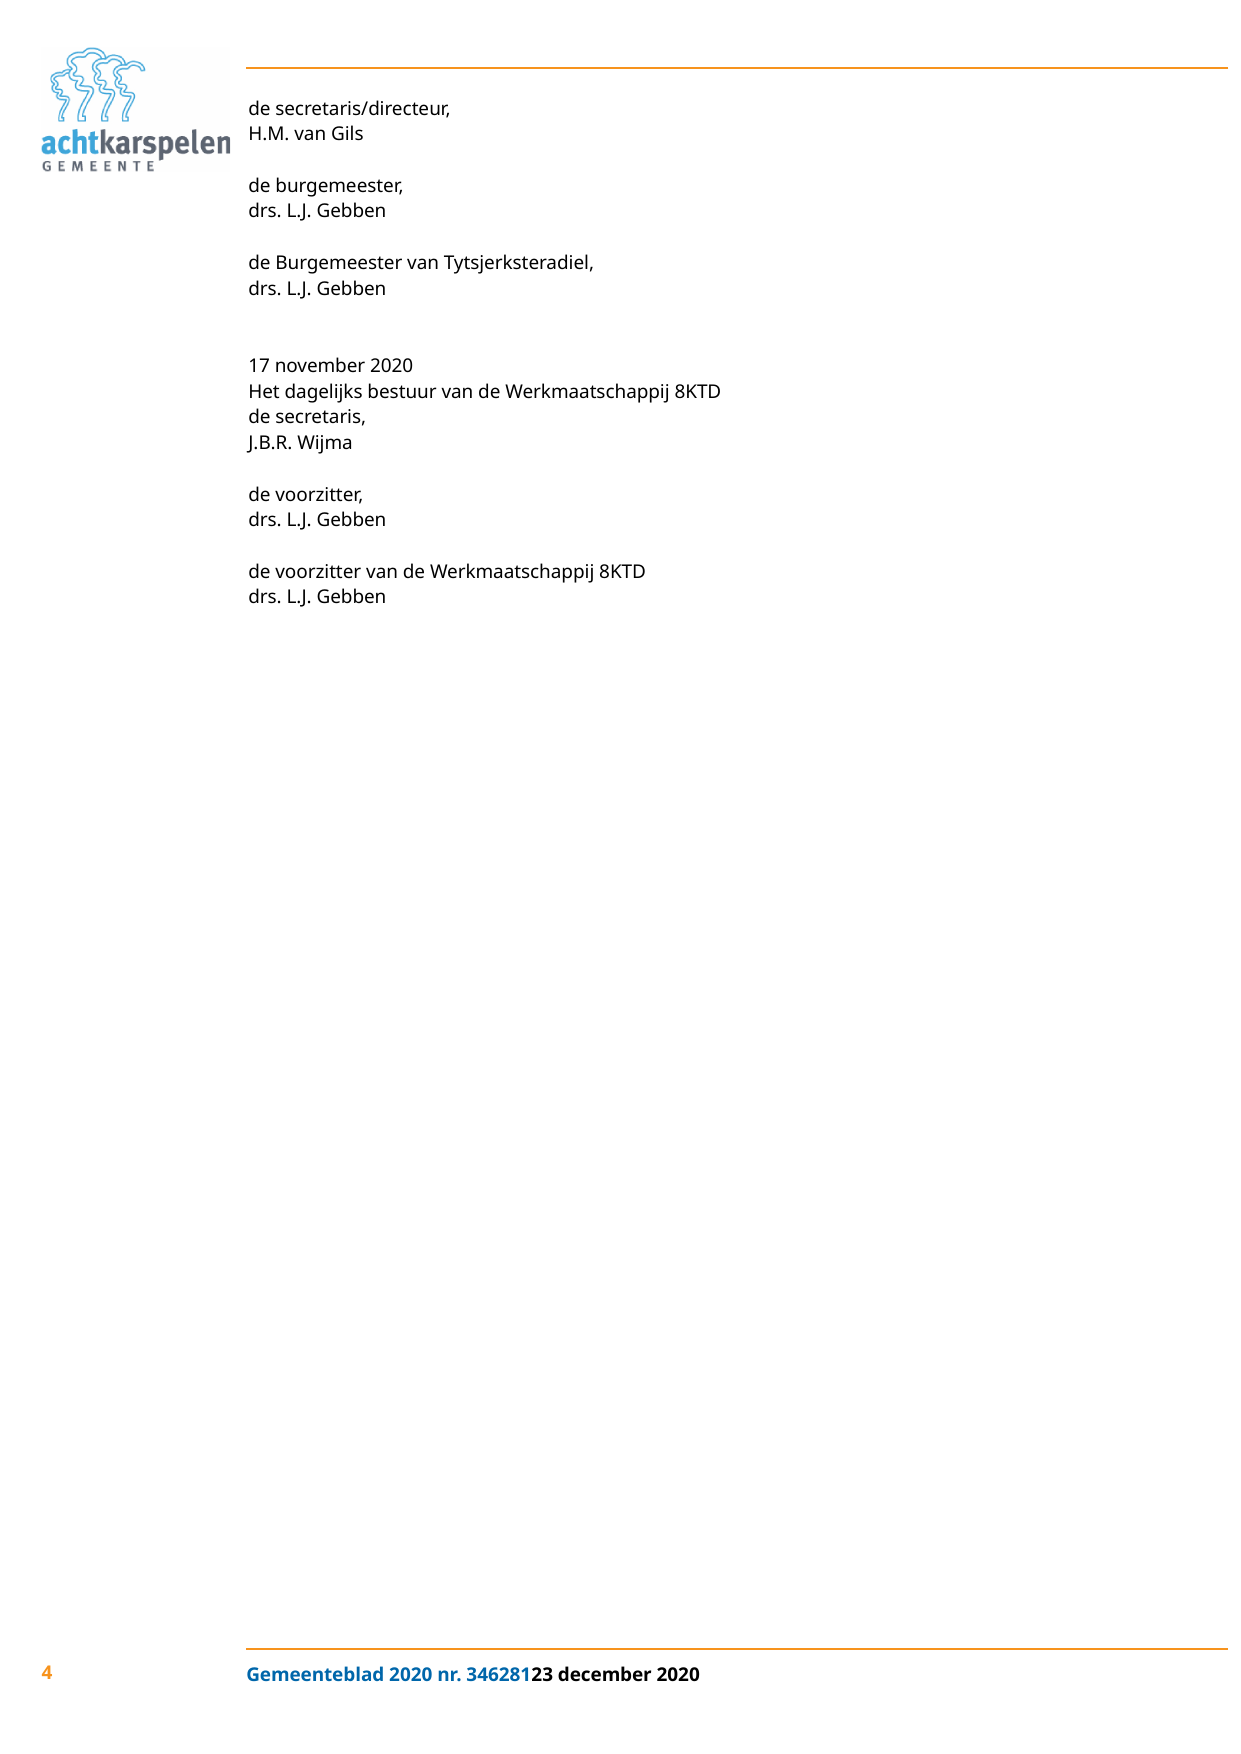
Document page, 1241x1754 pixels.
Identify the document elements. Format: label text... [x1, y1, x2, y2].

text drs. L.J. Gebben [248, 275, 1152, 301]
text J.B.R. Wijma [248, 429, 1152, 455]
text H.M. van Gils [248, 121, 1152, 146]
text de burgemeester, [248, 172, 1152, 198]
text drs. L.J. Gebben [248, 584, 1152, 609]
text de voorzitter van de Werkmaatschappij 8KTD [248, 558, 1152, 584]
picture [41, 47, 231, 172]
text de voorzitter, [248, 481, 1152, 506]
text drs. L.J. Gebben [248, 198, 1152, 223]
text de Burgemeester van Tytsjerksteradiel, [248, 249, 1152, 275]
text Het dagelijks bestuur van de Werkmaatschappij 8KTD [248, 378, 1152, 403]
text 17 november 2020 [248, 352, 1152, 378]
text drs. L.J. Gebben [248, 506, 1152, 532]
text de secretaris/directeur, [248, 95, 1152, 121]
text de secretaris, [248, 403, 1152, 429]
